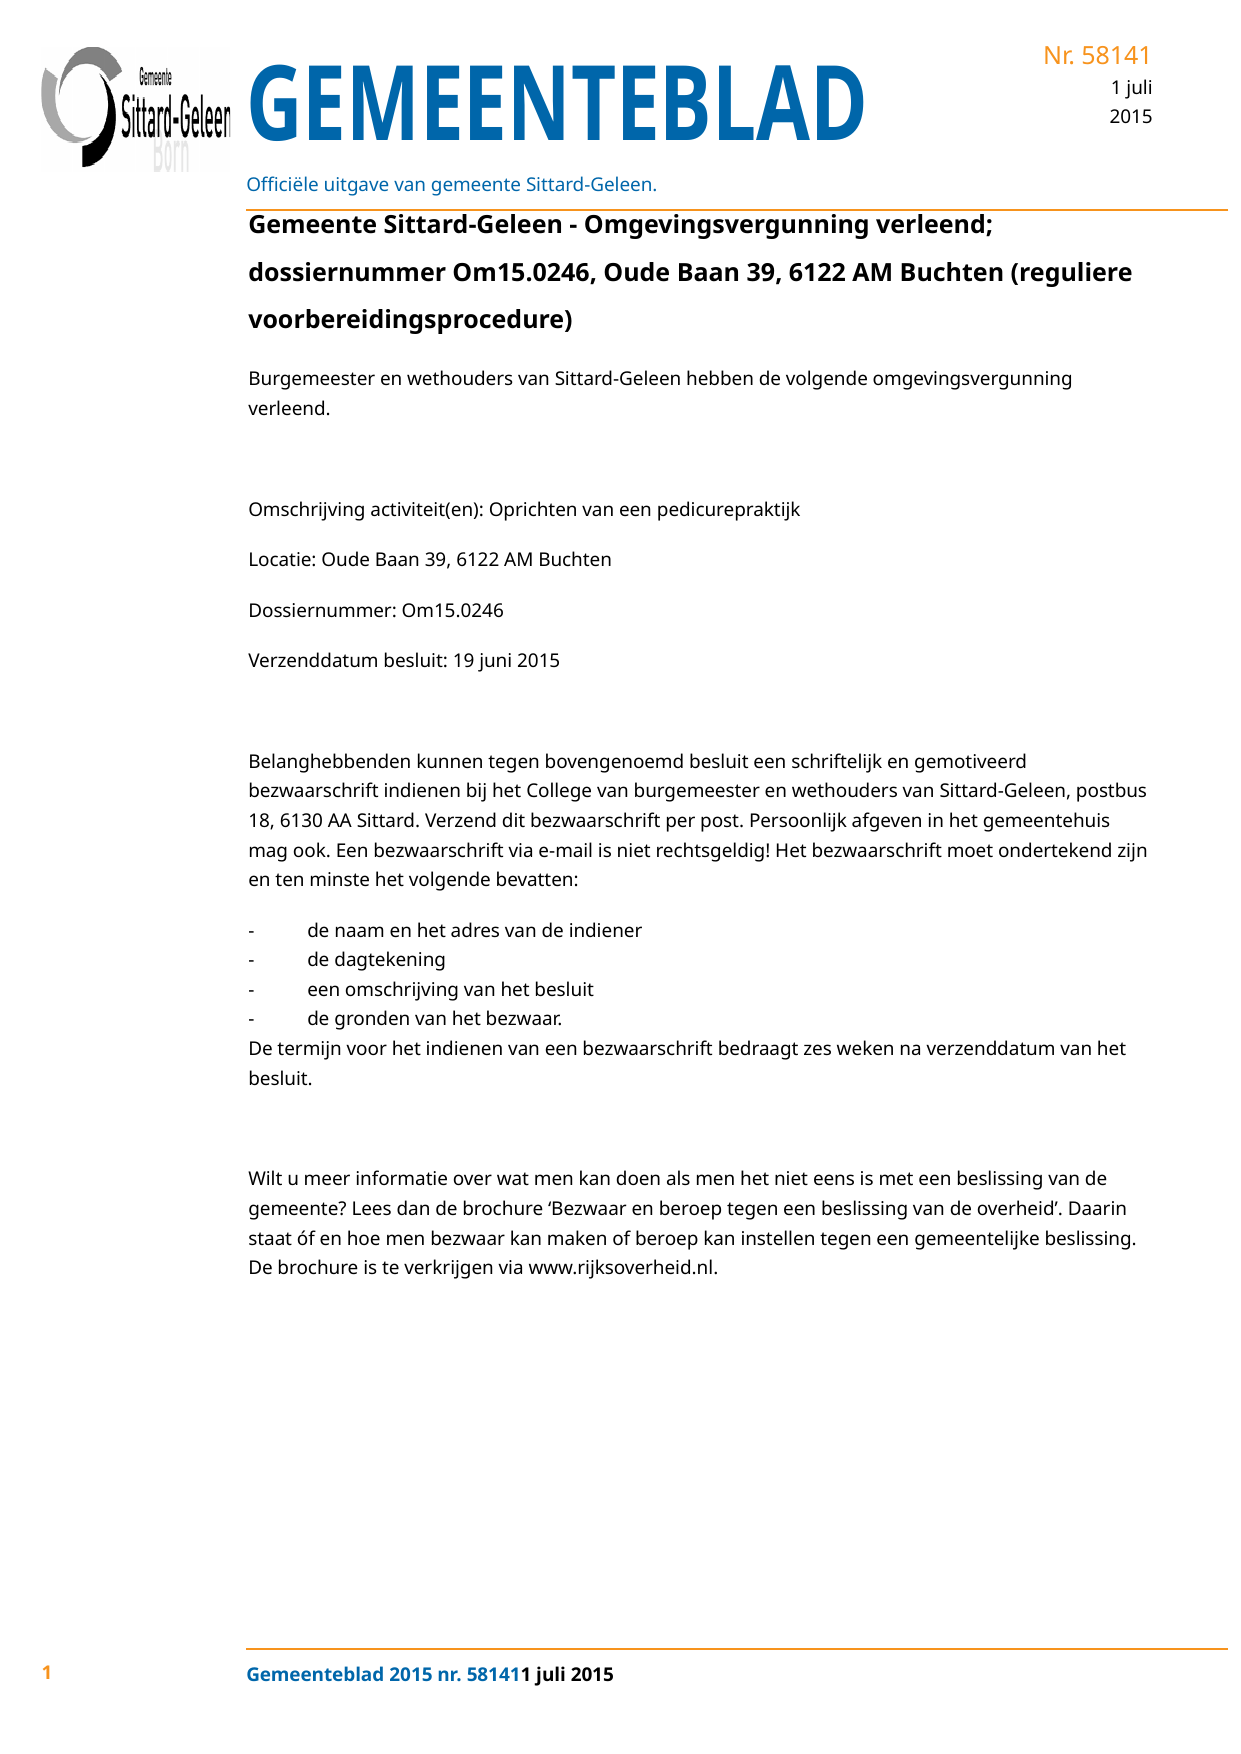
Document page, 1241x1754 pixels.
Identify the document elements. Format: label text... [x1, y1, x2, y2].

picture [41, 47, 231, 172]
text Wilt u meer informatie over wat men kan doen als men het niet eens is met een beslissing van de gemeente? Lees dan de brochure ‘Bezwaar en beroep tegen een beslissing van de overheid’. Daarin staat óf en hoe men bezwaar kan maken of beroep kan instellen tegen een gemeentelijke beslissing. De brochure is te verkrijgen via www.rijksoverheid.nl. [248, 1166, 1152, 1280]
text Dossiernummer: Om15.0246 [248, 597, 1152, 622]
text Burgemeester en wethouders van Sittard-Geleen hebben de volgende omgevingsvergunning verleend. [248, 366, 1152, 421]
list een omschrijving van het besluit [248, 976, 1152, 1002]
text Locatie: Oude Baan 39, 6122 AM Buchten [248, 546, 1152, 572]
list de gronden van het bezwaar. [248, 1006, 1152, 1031]
text Verzenddatum besluit: 19 juni 2015 [248, 647, 1152, 673]
text Gemeente Sittard-Geleen - Omgevingsvergunning verleend; dossiernummer Om15.0246, Oude Baan 39, 6122 AM Buchten (reguliere voorbereidingsprocedure) [248, 211, 1152, 336]
text Belanghebbenden kunnen tegen bovengenoemd besluit een schriftelijk en gemotiveerd bezwaarschrift indienen bij het College van burgemeester en wethouders van Sittard-Geleen, postbus 18, 6130 AA Sittard. Verzend dit bezwaarschrift per post. Persoonlijk afgeven in het gemeentehuis mag ook. Een bezwaarschrift via e-mail is niet rechtsgeldig! Het bezwaarschrift moet ondertekend zijn en ten minste het volgende bevatten: [248, 748, 1152, 892]
text De termijn voor het indienen van een bezwaarschrift bedraagt zes weken na verzenddatum van het besluit. [248, 1035, 1152, 1090]
list de dagtekening [248, 946, 1152, 972]
list de naam en het adres van de indiener [248, 917, 1152, 942]
text Omschrijving activiteit(en): Oprichten van een pedicurepraktijk [248, 496, 1152, 522]
